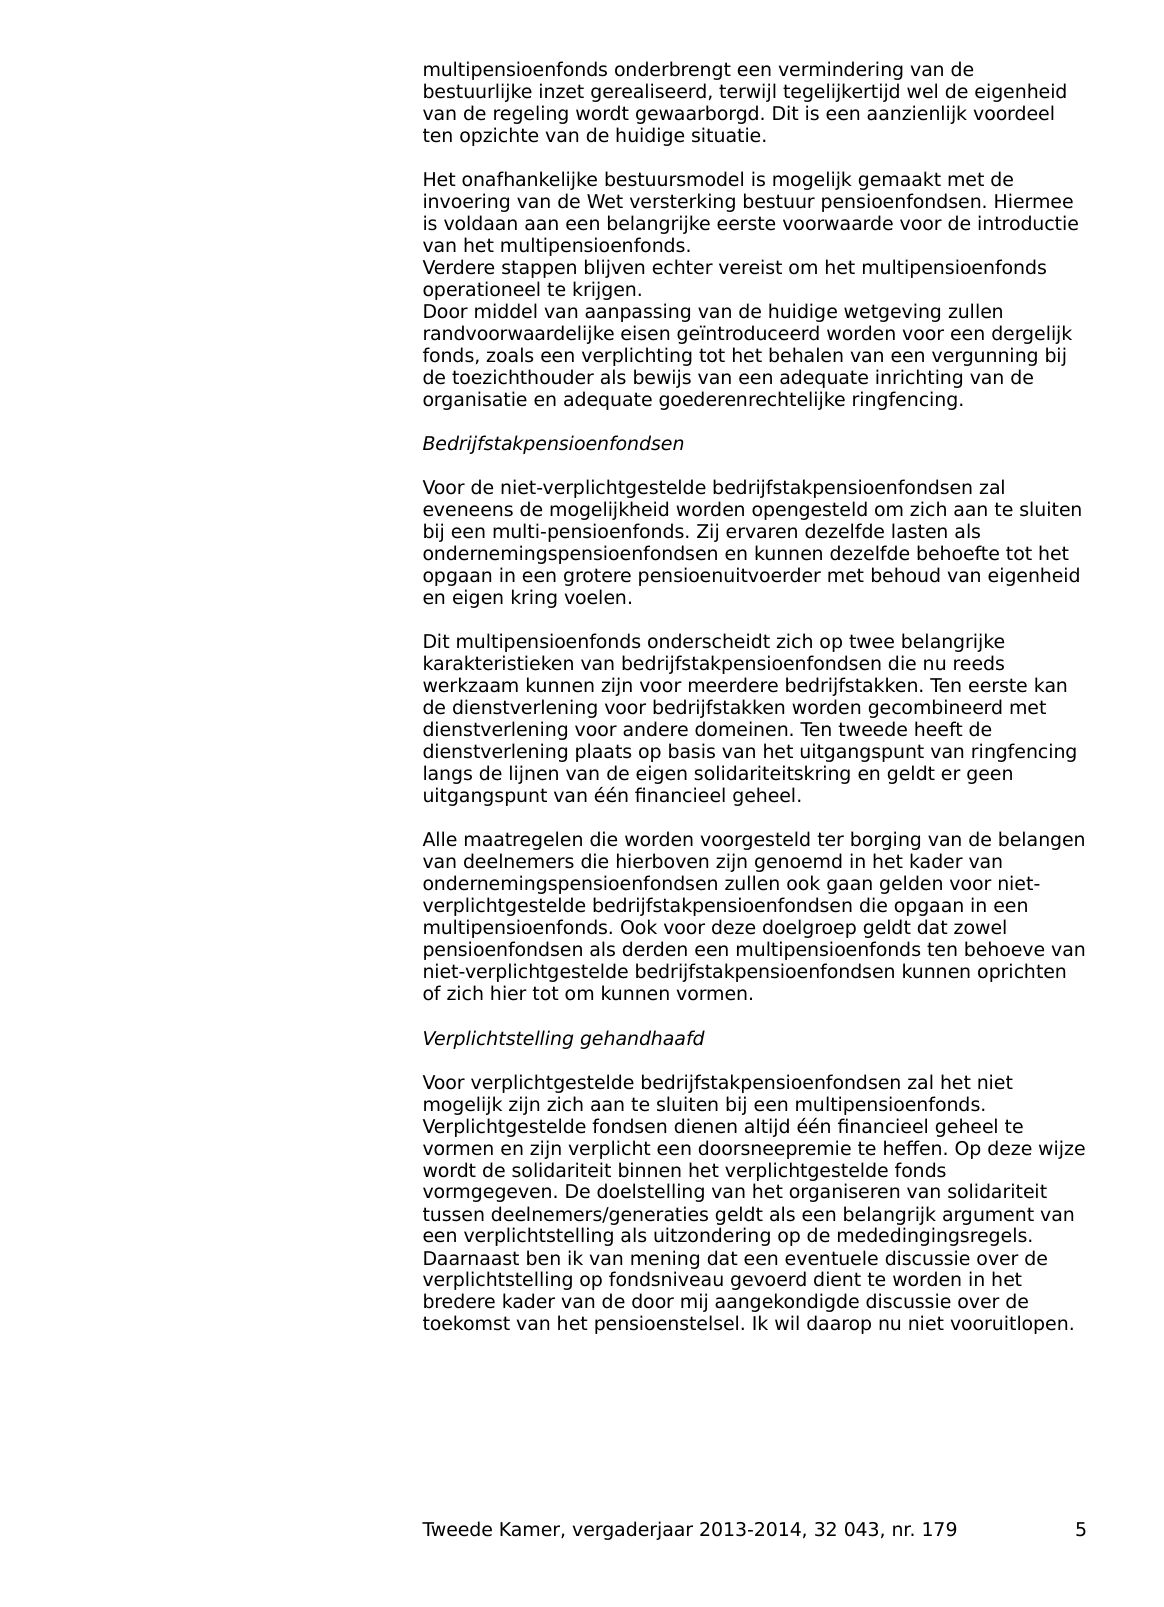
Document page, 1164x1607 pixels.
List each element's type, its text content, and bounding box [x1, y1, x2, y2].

text Alle maatregelen die worden voorgesteld ter borging van de belangen van deelnemers die hierboven zijn genoemd in het kader van ondernemingspensioenfondsen zullen ook gaan gelden voor niet-verplichtgestelde bedrijfstakpensioenfondsen die opgaan in een multipensioenfonds. Ook voor deze doelgroep geldt dat zowel pensioenfondsen als derden een multipensioenfonds ten behoeve van niet-verplichtgestelde bedrijfstakpensioenfondsen kunnen oprichten of zich hier tot om kunnen vormen. [422, 829, 1087, 1005]
text Dit multipensioenfonds onderscheidt zich op twee belangrijke karakteristieken van bedrijfstakpensioenfondsen die nu reeds werkzaam kunnen zijn voor meerdere bedrijfstakken. Ten eerste kan de dienstverlening voor bedrijfstakken worden gecombineerd met dienstverlening voor andere domeinen. Ten tweede heeft de dienstverlening plaats op basis van het uitgangspunt van ringfencing langs de lijnen van de eigen solidariteitskring en geldt er geen uitgangspunt van één financieel geheel. [422, 631, 1087, 807]
text Voor de niet-verplichtgestelde bedrijfstakpensioenfondsen zal eveneens de mogelijkheid worden opengesteld om zich aan te sluiten bij een multi-pensioenfonds. Zij ervaren dezelfde lasten als ondernemingspensioenfondsen en kunnen dezelfde behoefte tot het opgaan in een grotere pensioenuitvoerder met behoud van eigenheid en eigen kring voelen. [422, 477, 1087, 609]
text Verdere stappen blijven echter vereist om het multipensioenfonds operationeel te krijgen. [422, 257, 1087, 301]
subtitle Verplichtstelling gehandhaafd [422, 1027, 1087, 1049]
text multipensioenfonds onderbrengt een vermindering van de bestuurlijke inzet gerealiseerd, terwijl tegelijkertijd wel de eigenheid van de regeling wordt gewaarborgd. Dit is een aanzienlijk voordeel ten opzichte van de huidige situatie. [422, 59, 1087, 147]
text Door middel van aanpassing van de huidige wetgeving zullen randvoorwaardelijke eisen geïntroduceerd worden voor een dergelijk fonds, zoals een verplichting tot het behalen van een vergunning bij de toezichthouder als bewijs van een adequate inrichting van de organisatie en adequate goederenrechtelijke ringfencing. [422, 301, 1087, 411]
text Voor verplichtgestelde bedrijfstakpensioenfondsen zal het niet mogelijk zijn zich aan te sluiten bij een multipensioenfonds. Verplichtgestelde fondsen dienen altijd één financieel geheel te vormen en zijn verplicht een doorsneepremie te heffen. Op deze wijze wordt de solidariteit binnen het verplichtgestelde fonds vormgegeven. De doelstelling van het organiseren van solidariteit tussen deelnemers/generaties geldt als een belangrijk argument van een verplichtstelling als uitzondering op de mededingingsregels. Daarnaast ben ik van mening dat een eventuele discussie over de verplichtstelling op fondsniveau gevoerd dient te worden in het bredere kader van de door mij aangekondigde discussie over de toekomst van het pensioenstelsel. Ik wil daarop nu niet vooruitlopen. [422, 1072, 1087, 1335]
text Het onafhankelijke bestuursmodel is mogelijk gemaakt met de invoering van de Wet versterking bestuur pensioenfondsen. Hiermee is voldaan aan een belangrijke eerste voorwaarde voor de introductie van het multipensioenfonds. [422, 169, 1087, 257]
subtitle Bedrijfstakpensioenfondsen [422, 433, 1087, 455]
